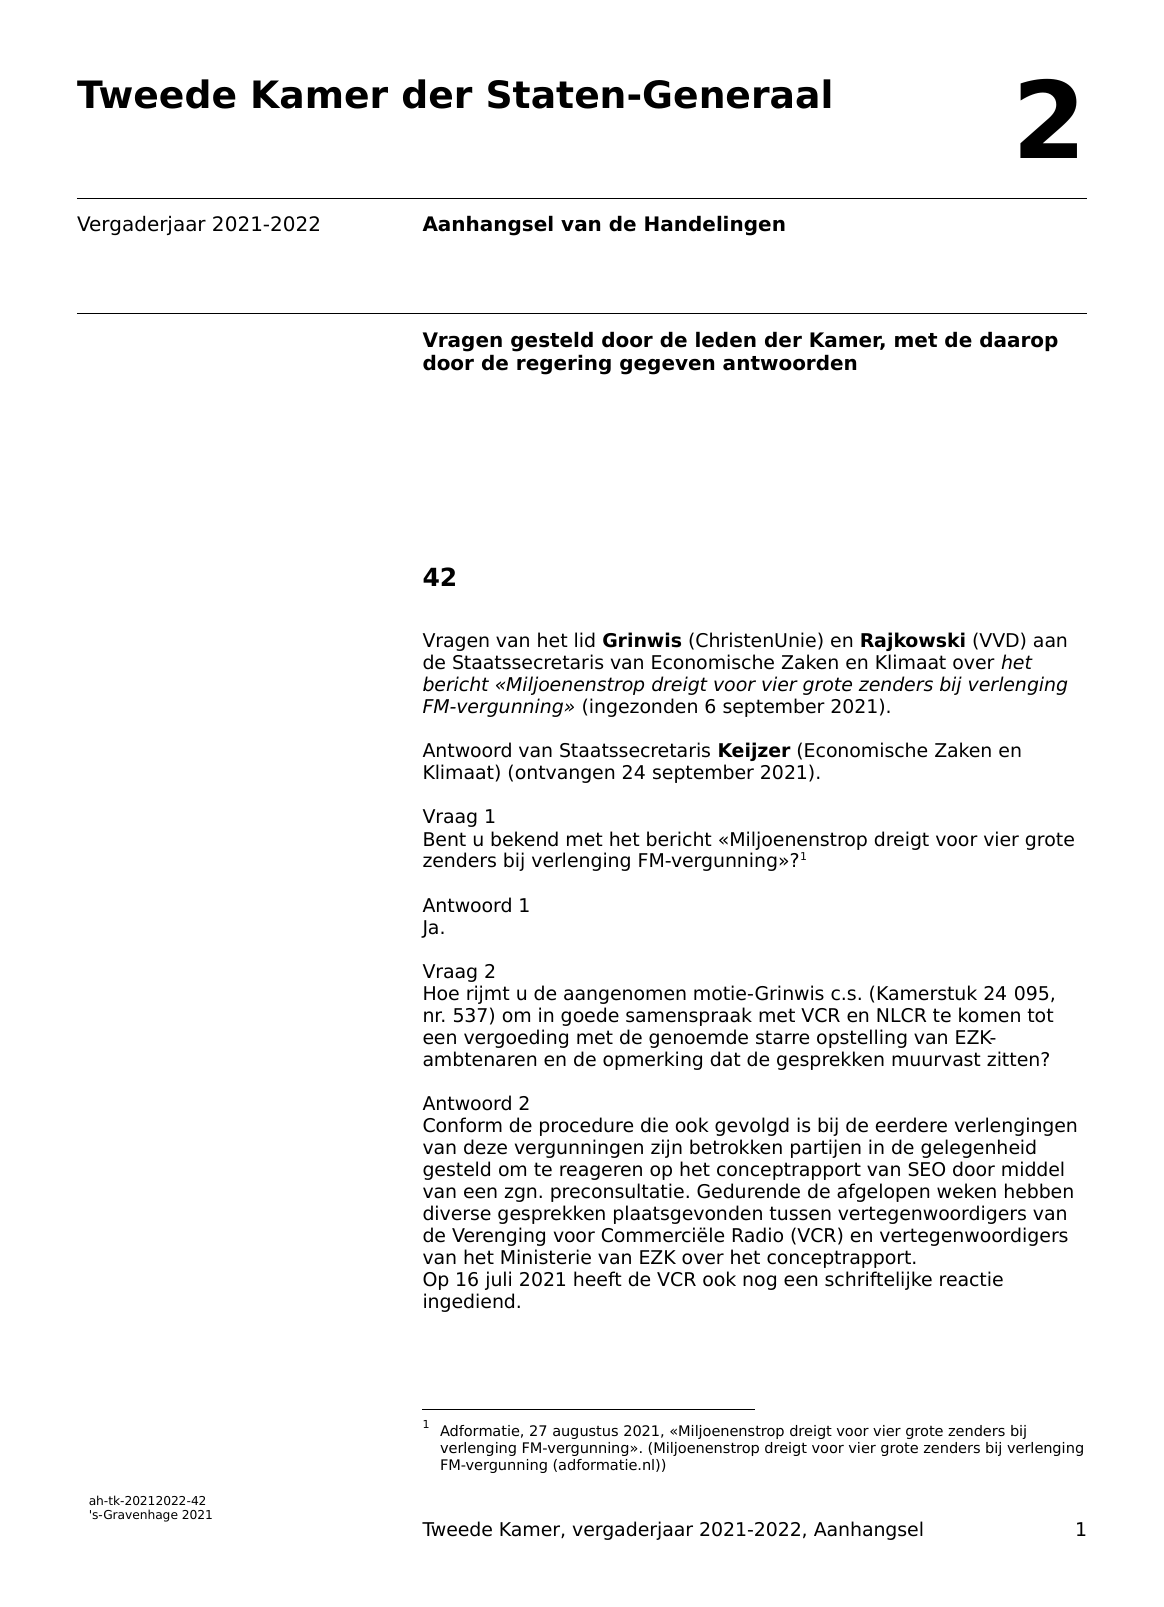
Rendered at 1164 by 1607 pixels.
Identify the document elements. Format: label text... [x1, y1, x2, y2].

text ah-tk-20212022-42 [88, 1494, 323, 1508]
table_cell [77, 314, 422, 375]
text Vragen van het lid Grinwis (ChristenUnie) en Rajkowski (VVD) aan de Staatssecretaris van Economische Zaken en Klimaat over het bericht «Miljoenenstrop dreigt voor vier grote zenders bij verlenging FM-vergunning» (ingezonden 6 september 2021). [422, 630, 1087, 718]
text Ja. [422, 917, 1087, 938]
text Vraag 1 [422, 806, 1087, 828]
text Op 16 juli 2021 heeft de VCR ook nog een schriftelijke reactie ingediend. [422, 1269, 1087, 1313]
text Adformatie, 27 augustus 2021, «Miljoenenstrop dreigt voor vier grote zenders bij verlenging FM-vergunning». (Miljoenenstrop dreigt voor vier grote zenders bij verlenging FM-vergunning (adformatie.nl)) [422, 1418, 1087, 1474]
table_cell Aanhangsel van de Handelingen [422, 199, 1087, 313]
text 42 [422, 563, 1087, 592]
table_header 2 [886, 59, 1087, 198]
text Bent u bekend met het bericht «Miljoenenstrop dreigt voor vier grote zenders bij verlenging FM-vergunning»? [422, 828, 1087, 872]
text Antwoord van Staatssecretaris Keijzer (Economische Zaken en Klimaat) (ontvangen 24 september 2021). [422, 740, 1087, 784]
table_cell Vergaderjaar 2021-2022 [77, 199, 422, 313]
text Vraag 2 [422, 961, 1087, 983]
text Antwoord 1 [422, 894, 1087, 917]
text Hoe rijmt u de aangenomen motie-Grinwis c.s. (Kamerstuk 24 095, nr. 537) om in goede samenspraak met VCR en NLCR te komen tot een vergoeding met de genoemde starre opstelling van EZK-ambtenaren en de opmerking dat de gesprekken muurvast zitten? [422, 983, 1087, 1071]
text Conform de procedure die ook gevolgd is bij de eerdere verlengingen van deze vergunningen zijn betrokken partijen in de gelegenheid gesteld om te reageren op het conceptrapport van SEO door middel van een zgn. preconsultatie. Gedurende de afgelopen weken hebben diverse gesprekken plaatsgevonden tussen vertegenwoordigers van de Verenging voor Commerciële Radio (VCR) en vertegenwoordigers van het Ministerie van EZK over het conceptrapport. [422, 1115, 1087, 1269]
table_cell Vragen gesteld door de leden der Kamer, met de daarop door de regering gegeven antwoorden [422, 314, 1087, 375]
text Antwoord 2 [422, 1093, 1087, 1115]
text 's-Gravenhage 2021 [88, 1508, 323, 1522]
table_header Tweede Kamer der Staten-Generaal [77, 59, 886, 198]
